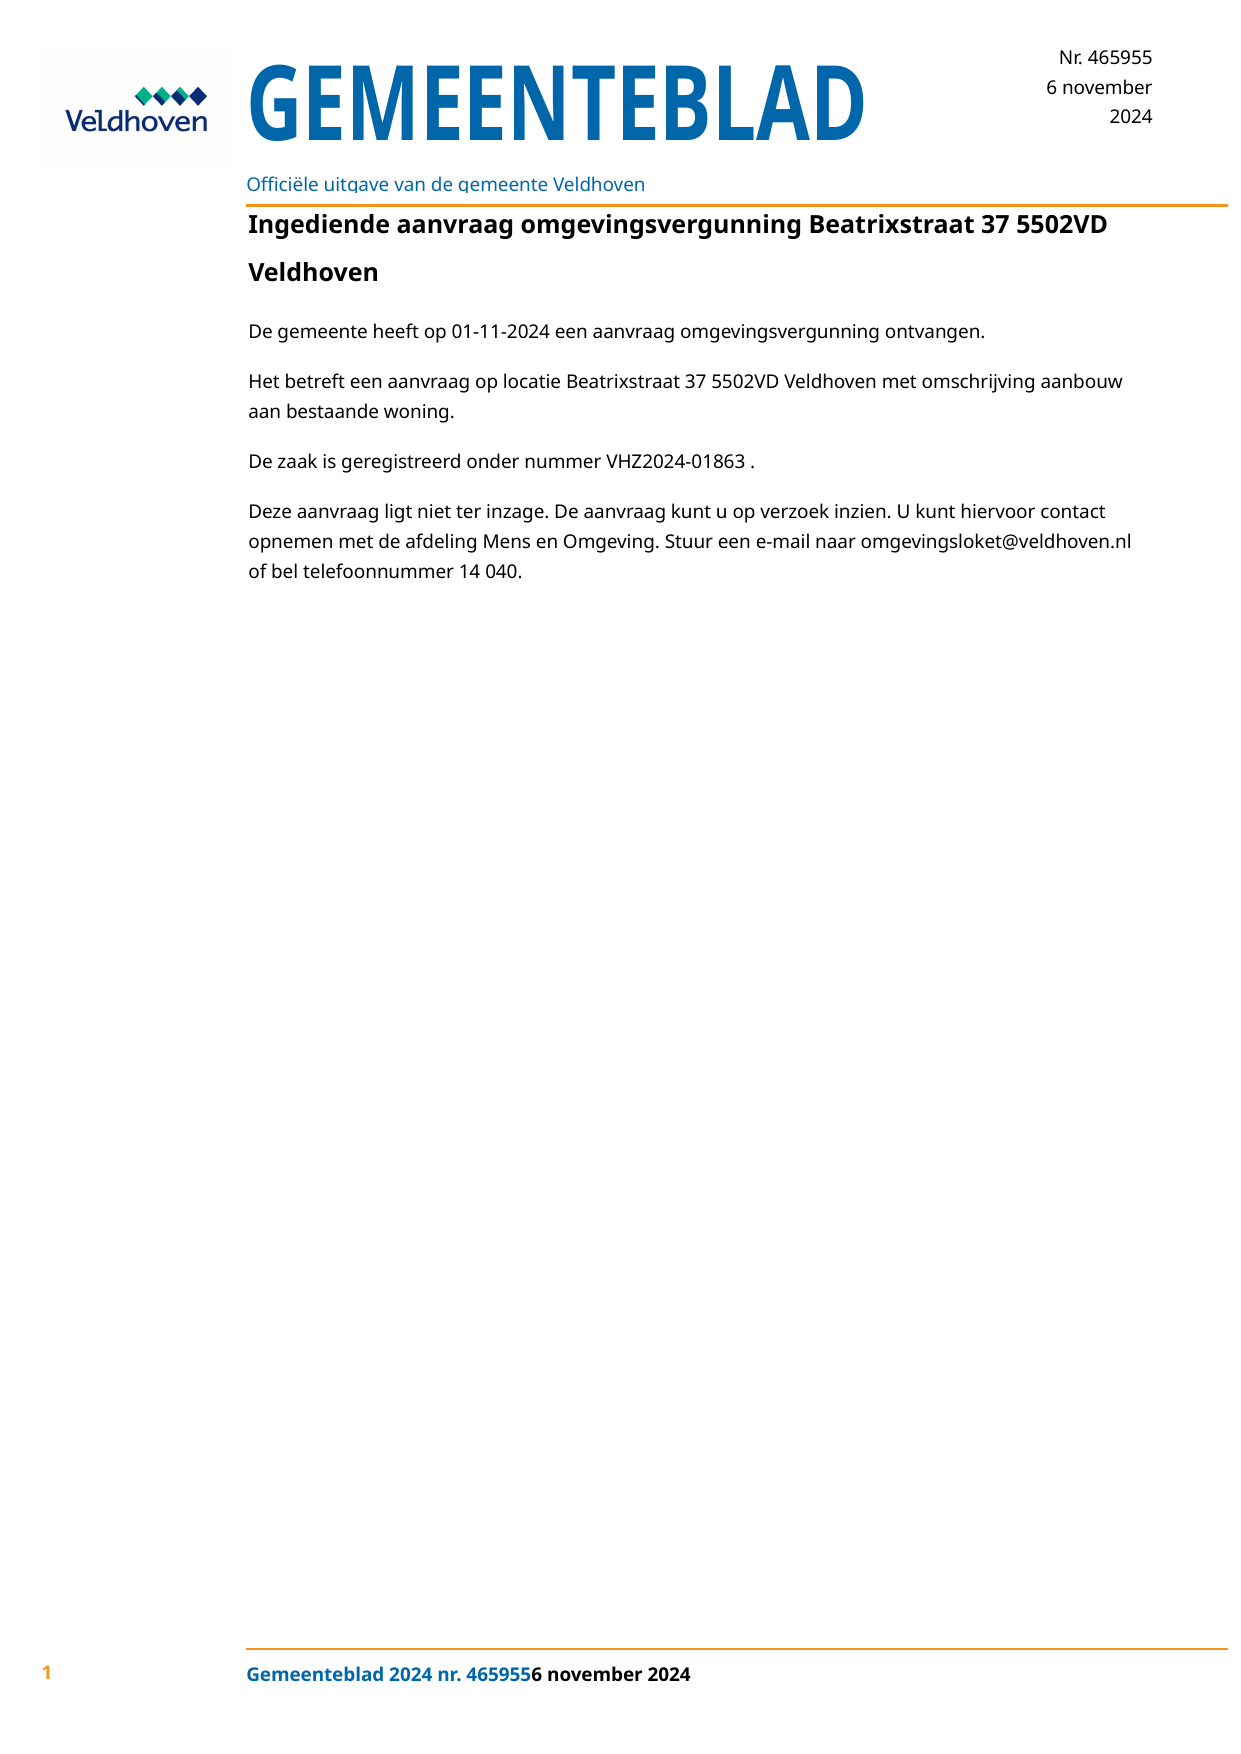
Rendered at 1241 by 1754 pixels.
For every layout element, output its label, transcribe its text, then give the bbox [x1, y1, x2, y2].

text De gemeente heeft op 01-11-2024 een aanvraag omgevingsvergunning ontvangen. [248, 318, 1152, 344]
picture [41, 47, 231, 172]
text Het betreft een aanvraag op locatie Beatrixstraat 37 5502VD Veldhoven met omschrijving aanbouw aan bestaande woning. [248, 368, 1152, 424]
text Ingediende aanvraag omgevingsvergunning Beatrixstraat 37 5502VD Veldhoven [248, 207, 1152, 288]
text De zaak is geregistreerd onder nummer VHZ2024-01863 . [248, 448, 1152, 474]
text Deze aanvraag ligt niet ter inzage. De aanvraag kunt u op verzoek inzien. U kunt hiervoor contact opnemen met de afdeling Mens en Omgeving. Stuur een e-mail naar omgevingsloket@veldhoven.nl of bel telefoonnummer 14 040. [248, 499, 1152, 584]
